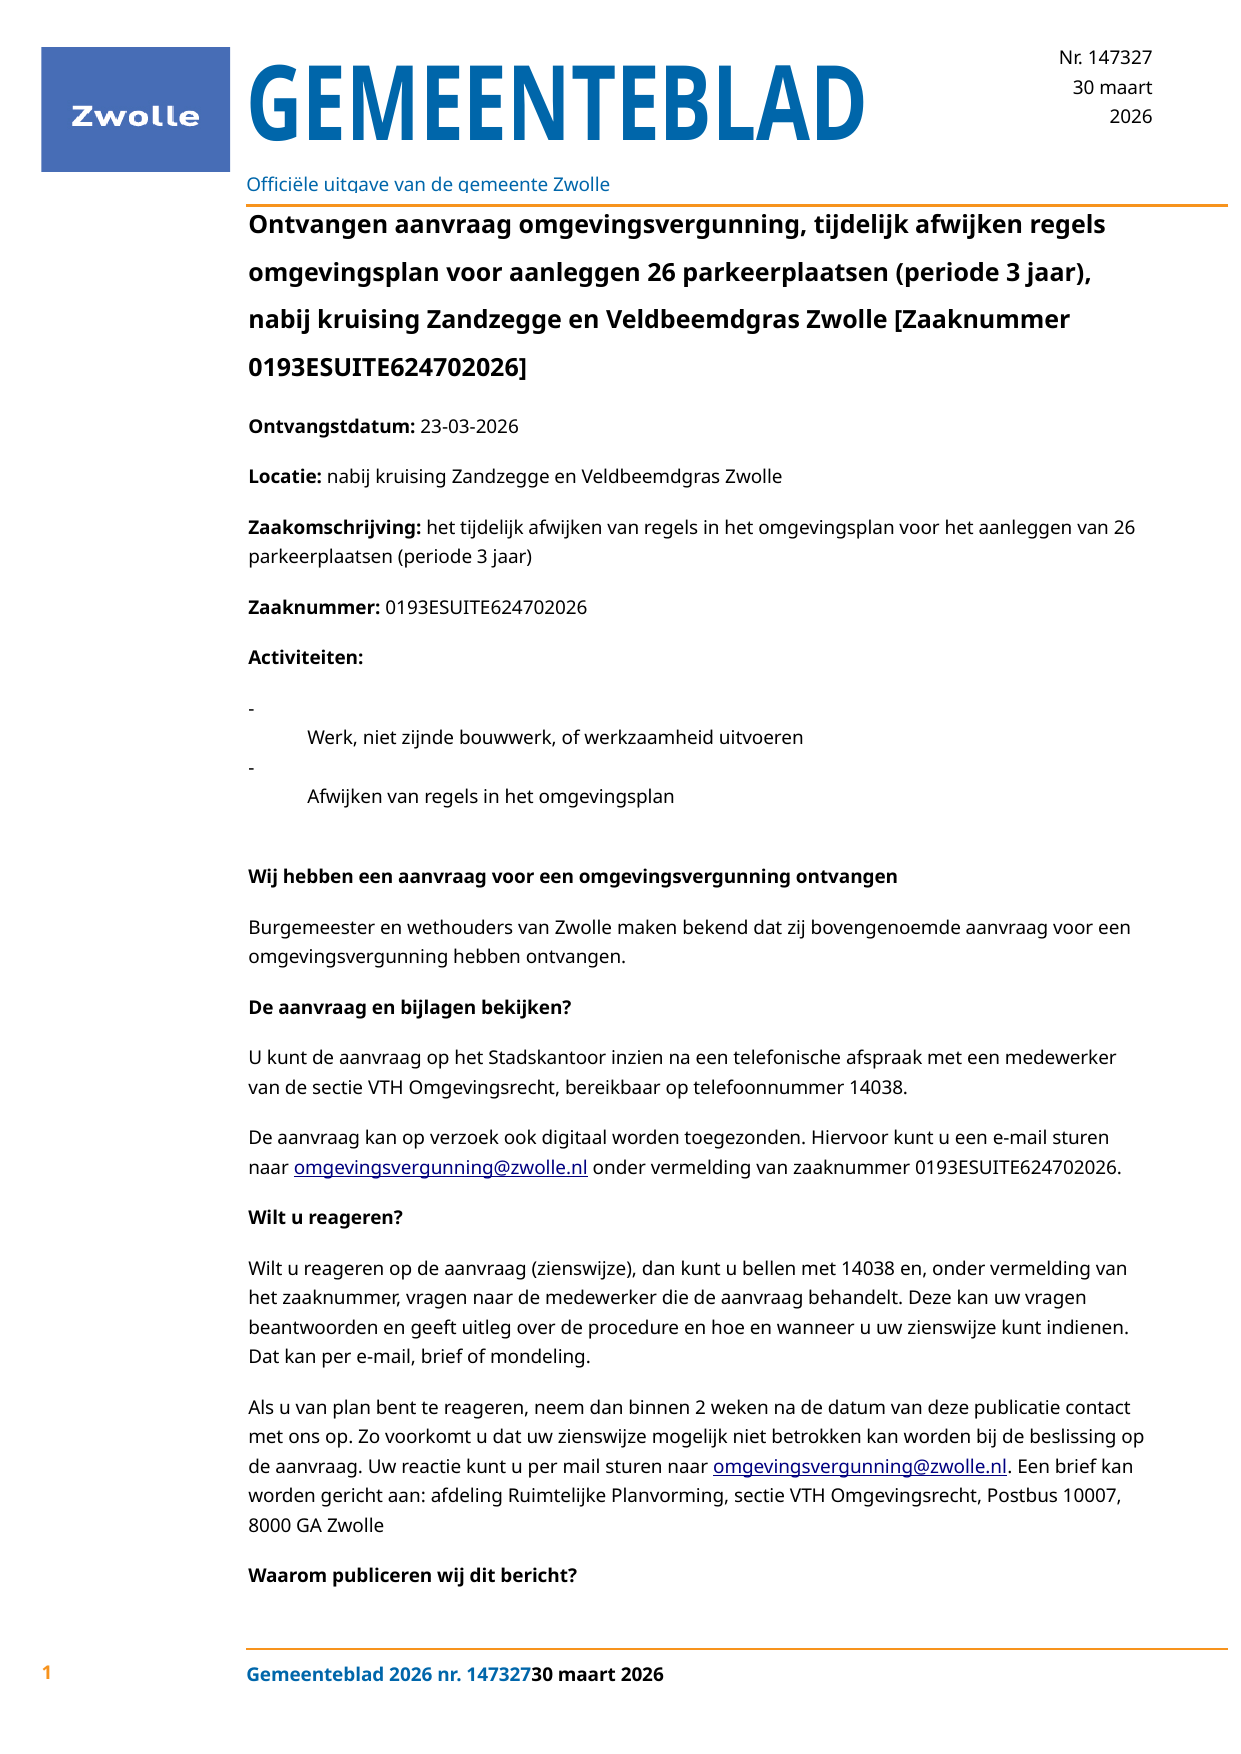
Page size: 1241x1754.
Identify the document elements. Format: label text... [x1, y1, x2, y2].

text Activiteiten: [248, 644, 1152, 670]
text Ontvangen aanvraag omgevingsvergunning, tijdelijk afwijken regels omgevingsplan voor aanleggen 26 parkeerplaatsen (periode 3 jaar), nabij kruising Zandzegge en Veldbeemdgras Zwolle [Zaaknummer 0193ESUITE624702026] [248, 207, 1152, 384]
text De aanvraag kan op verzoek ook digitaal worden toegezonden. Hiervoor kunt u een e-mail sturen naar omgevingsvergunning@zwolle.nl onder vermelding van zaaknummer 0193ESUITE624702026. [248, 1124, 1152, 1180]
text De aanvraag en bijlagen bekijken? [248, 994, 1152, 1020]
list Afwijken van regels in het omgevingsplan [248, 783, 1152, 809]
text Wilt u reageren op de aanvraag (zienswijze), dan kunt u bellen met 14038 en, onder vermelding van het zaaknummer, vragen naar de medewerker die de aanvraag behandelt. Deze kan uw vragen beantwoorden en geeft uitleg over de procedure en hoe en wanneer u uw zienswijze kunt indienen. Dat kan per e-mail, brief of mondeling. [248, 1255, 1152, 1369]
text Als u van plan bent te reageren, neem dan binnen 2 weken na de datum van deze publicatie contact met ons op. Zo voorkomt u dat uw zienswijze mogelijk niet betrokken kan worden bij de beslissing op de aanvraag. Uw reactie kunt u per mail sturen naar omgevingsvergunning@zwolle.nl. Een brief kan worden gericht aan: afdeling Ruimtelijke Planvorming, sectie VTH Omgevingsrecht, Postbus 10007, 8000 GA Zwolle [248, 1394, 1152, 1538]
text Zaaknummer: 0193ESUITE624702026 [248, 594, 1152, 620]
picture [41, 47, 231, 172]
text Locatie: nabij kruising Zandzegge en Veldbeemdgras Zwolle [248, 463, 1152, 489]
text Ontvangstdatum: 23-03-2026 [248, 413, 1152, 439]
text Zaakomschrijving: het tijdelijk afwijken van regels in het omgevingsplan voor het aanleggen van 26 parkeerplaatsen (periode 3 jaar) [248, 514, 1152, 569]
text Waarom publiceren wij dit bericht? [248, 1563, 1152, 1588]
list Werk, niet zijnde bouwwerk, of werkzaamheid uitvoeren [248, 724, 1152, 750]
text Burgemeester en wethouders van Zwolle maken bekend dat zij bovengenoemde aanvraag voor een omgevingsvergunning hebben ontvangen. [248, 914, 1152, 969]
text Wij hebben een aanvraag voor een omgevingsvergunning ontvangen [248, 863, 1152, 889]
text U kunt de aanvraag op het Stadskantoor inzien na een telefonische afspraak met een medewerker van de sectie VTH Omgevingsrecht, bereikbaar op telefoonnummer 14038. [248, 1044, 1152, 1100]
text Wilt u reageren? [248, 1204, 1152, 1230]
